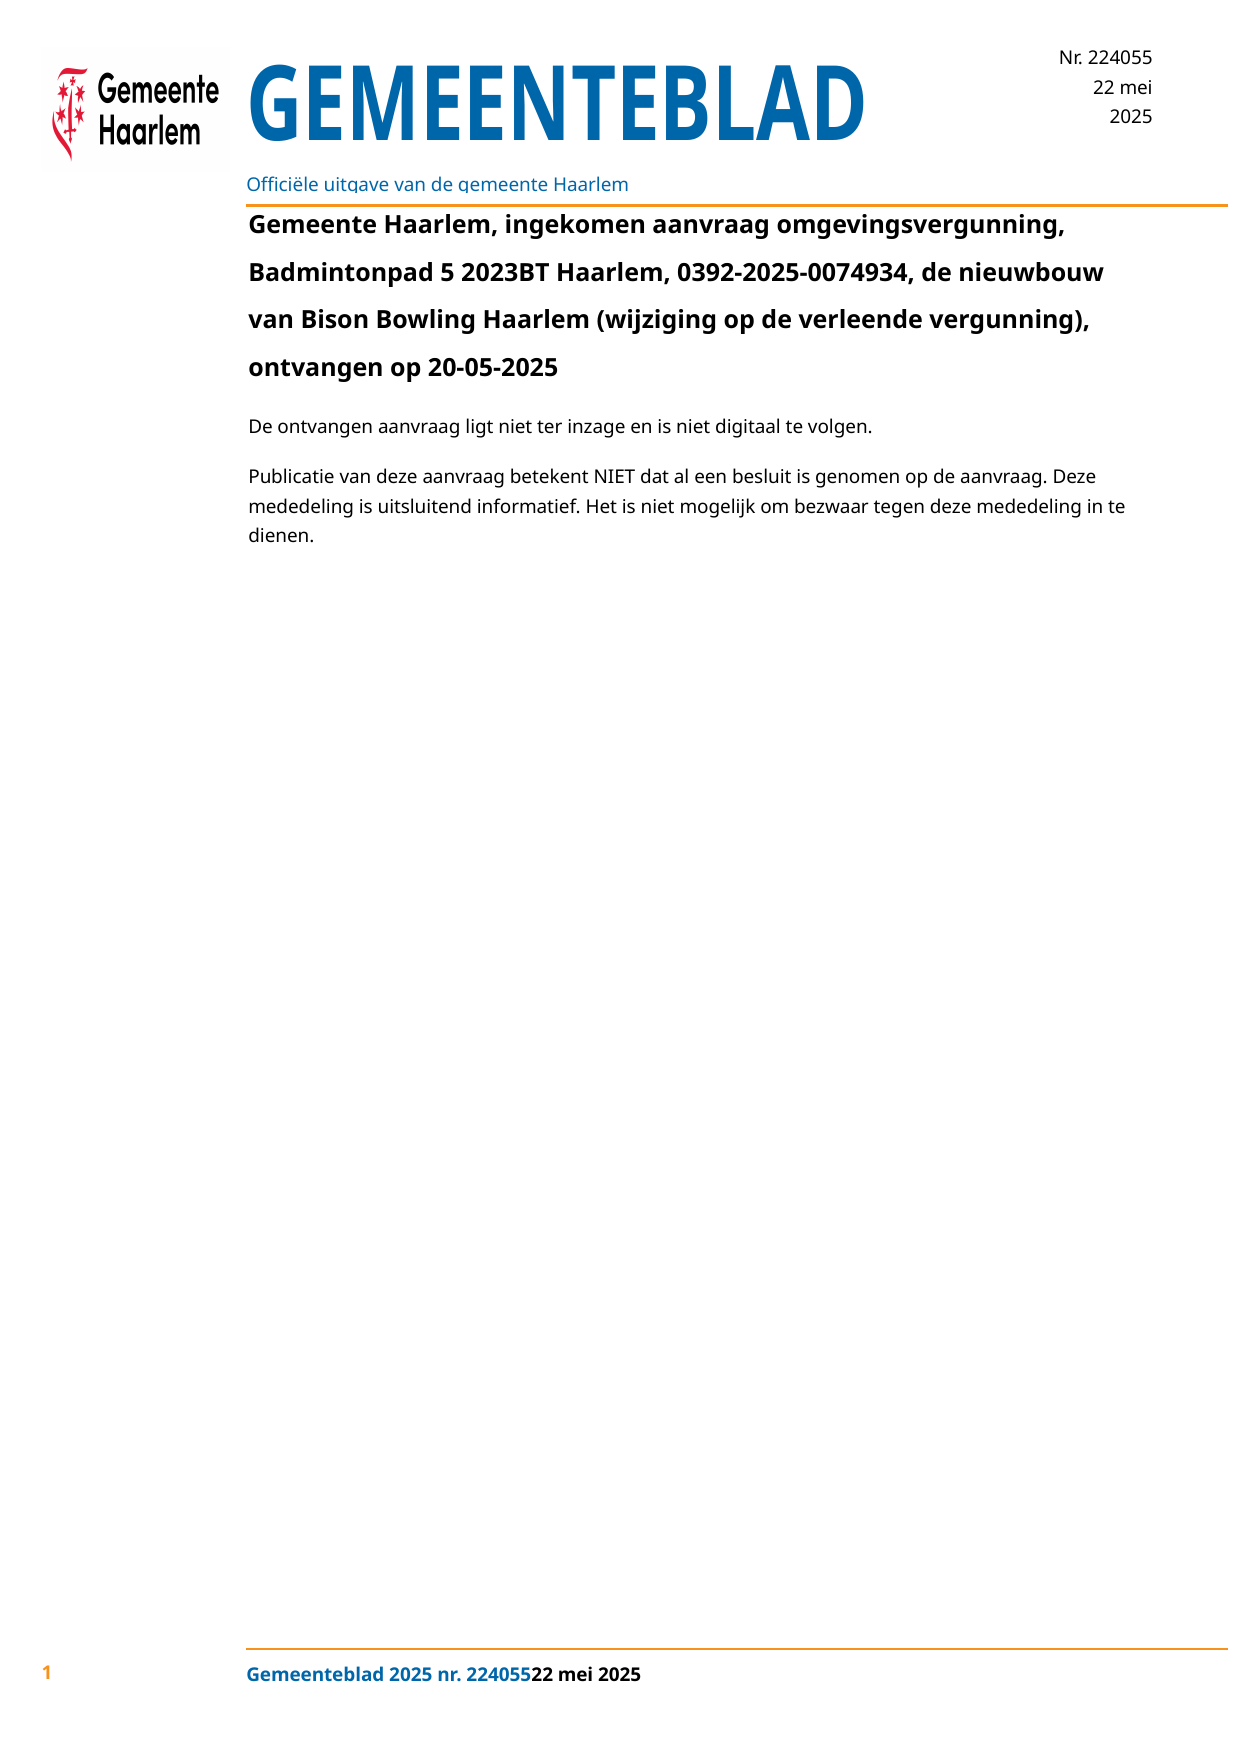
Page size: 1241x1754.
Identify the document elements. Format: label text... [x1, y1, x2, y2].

text De ontvangen aanvraag ligt niet ter inzage en is niet digitaal te volgen. [248, 413, 1152, 439]
picture [41, 47, 231, 172]
text Publicatie van deze aanvraag betekent NIET dat al een besluit is genomen op de aanvraag. Deze mededeling is uitsluitend informatief. Het is niet mogelijk om bezwaar tegen deze mededeling in te dienen. [248, 463, 1152, 548]
text Gemeente Haarlem, ingekomen aanvraag omgevingsvergunning, Badmintonpad 5 2023BT Haarlem, 0392-2025-0074934, de nieuwbouw van Bison Bowling Haarlem (wijziging op de verleende vergunning), ontvangen op 20-05-2025 [248, 207, 1152, 384]
